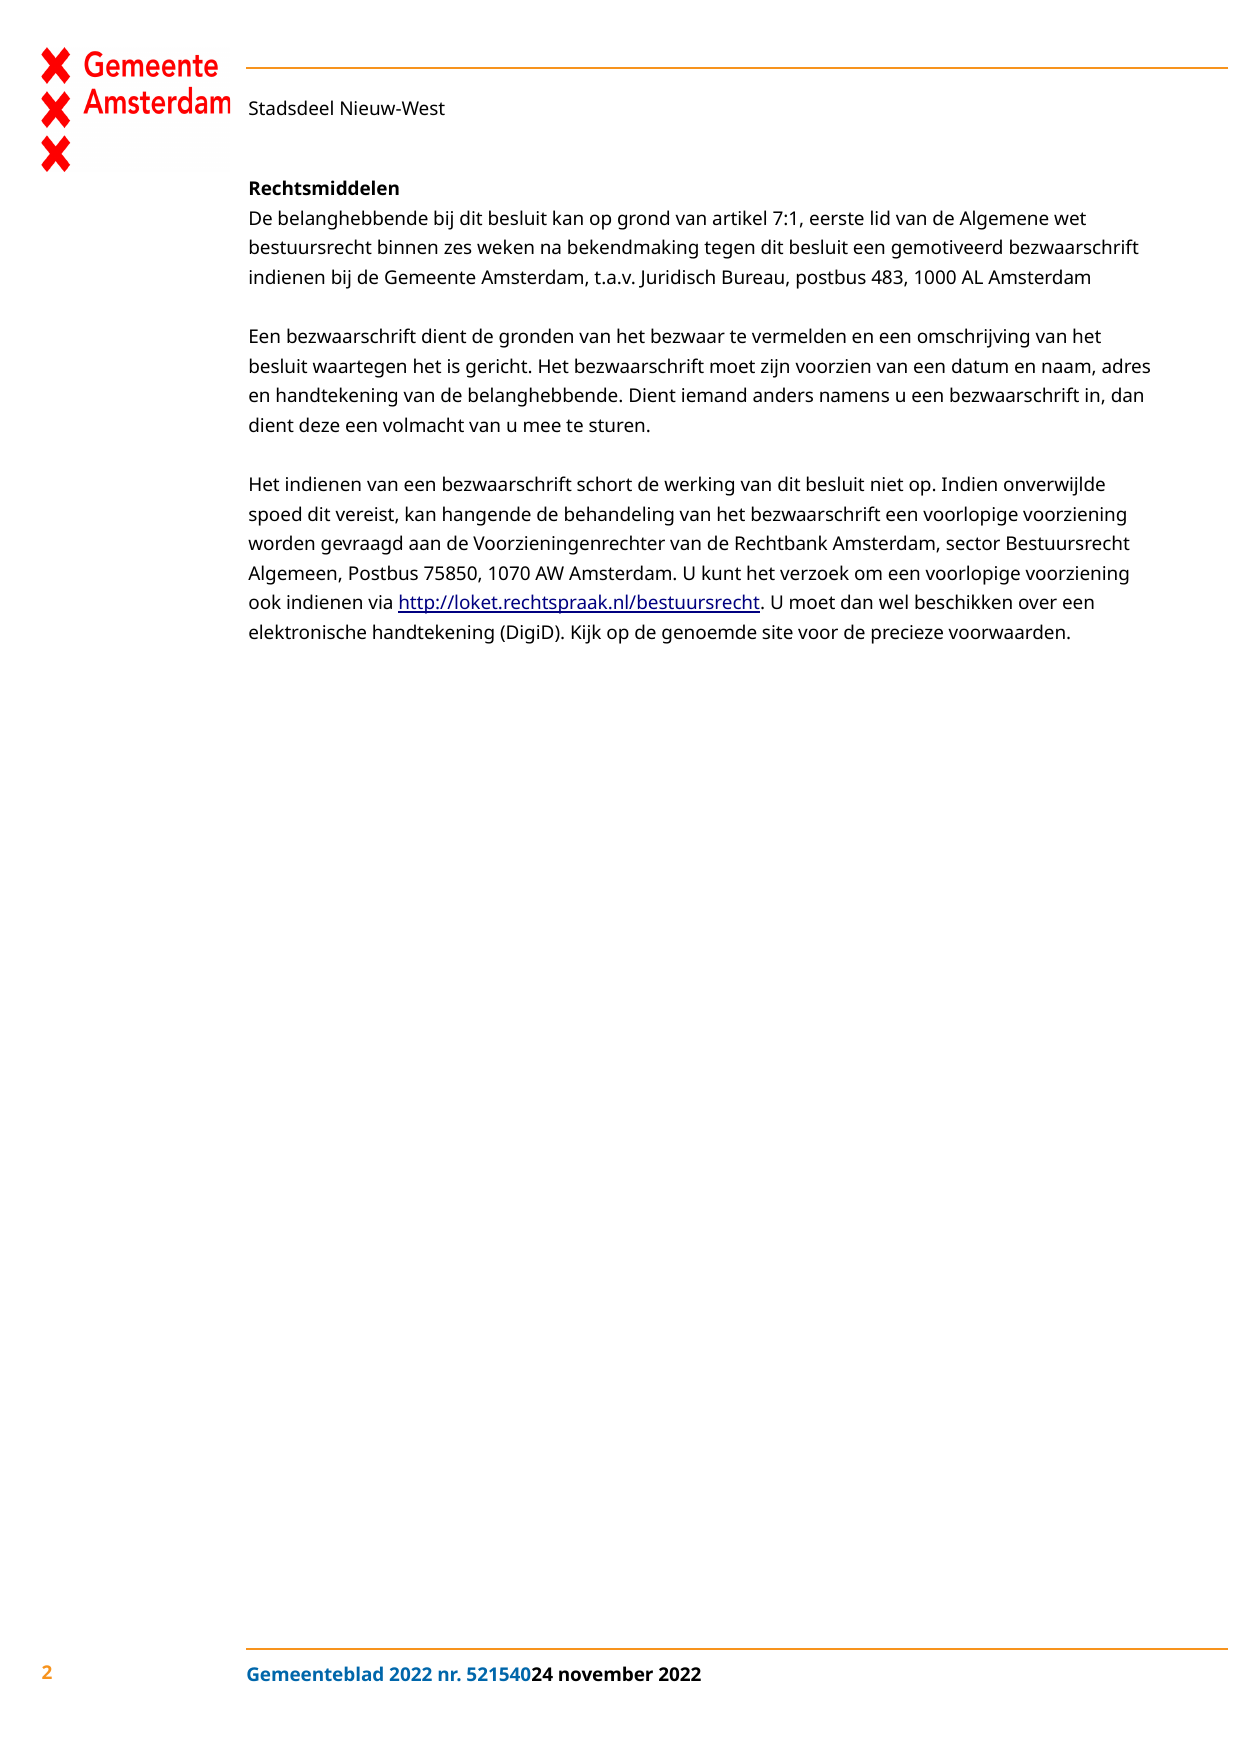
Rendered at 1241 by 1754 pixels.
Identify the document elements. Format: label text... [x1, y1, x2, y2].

text Het indienen van een bezwaarschrift schort de werking van dit besluit niet op. Indien onverwijlde spoed dit vereist, kan hangende de behandeling van het bezwaarschrift een voorlopige voorziening worden gevraagd aan de Voorzieningenrechter van de Rechtbank Amsterdam, sector Bestuursrecht Algemeen, Postbus 75850, 1070 AW Amsterdam. U kunt het verzoek om een voorlopige voorziening ook indienen via http://loket.rechtspraak.nl/bestuursrecht. U moet dan wel beschikken over een elektronische handtekening (DigiD). Kijk op de genoemde site voor de precieze voorwaarden. [248, 471, 1152, 645]
text De belanghebbende bij dit besluit kan op grond van artikel 7:1, eerste lid van de Algemene wet bestuursrecht binnen zes weken na bekendmaking tegen dit besluit een gemotiveerd bezwaarschrift indienen bij de Gemeente Amsterdam, t.a.v. Juridisch Bureau, postbus 483, 1000 AL Amsterdam [248, 205, 1152, 290]
picture [41, 47, 231, 172]
text Stadsdeel Nieuw-West [248, 95, 1152, 121]
text Rechtsmiddelen [248, 175, 1152, 201]
text Een bezwaarschrift dient de gronden van het bezwaar te vermelden en een omschrijving van het besluit waartegen het is gericht. Het bezwaarschrift moet zijn voorzien van een datum en naam, adres en handtekening van de belanghebbende. Dient iemand anders namens u een bezwaarschrift in, dan dient deze een volmacht van u mee te sturen. [248, 323, 1152, 438]
